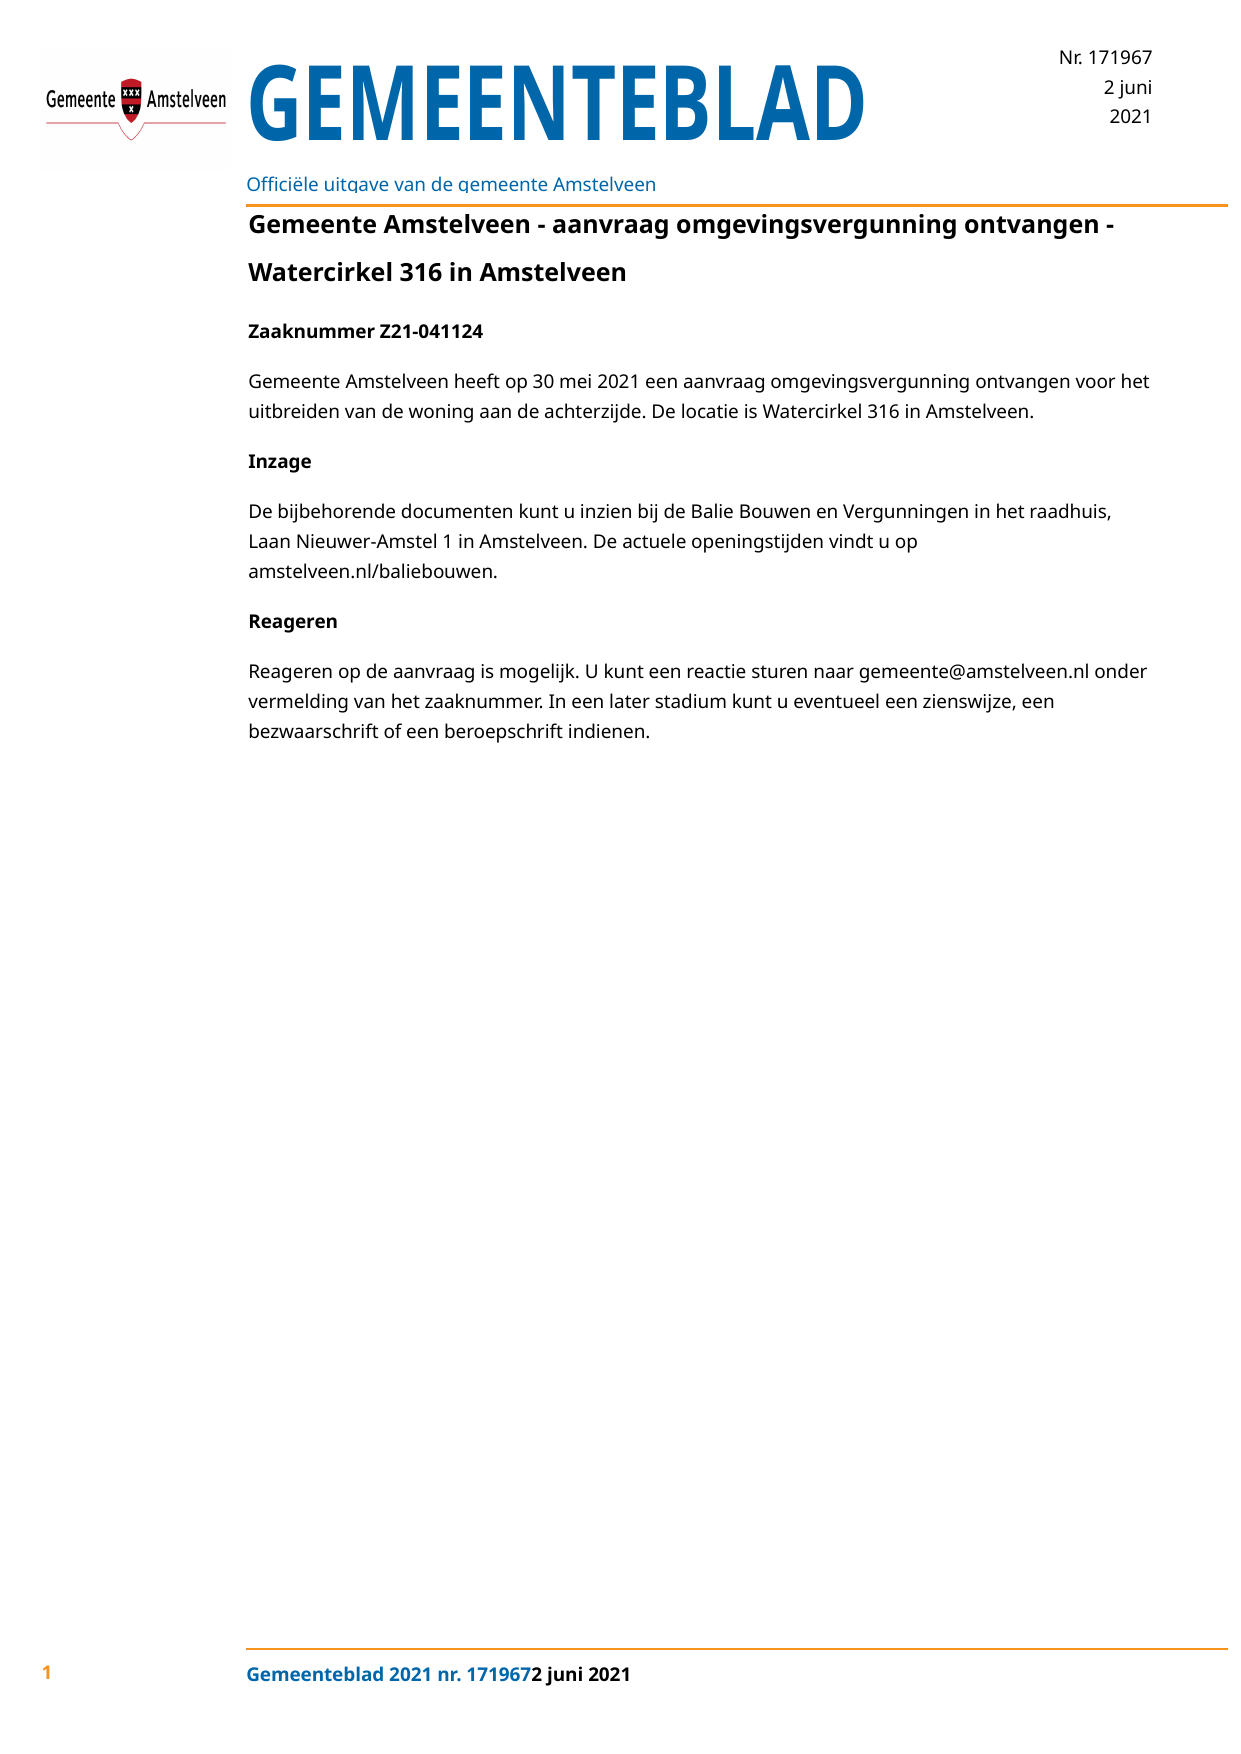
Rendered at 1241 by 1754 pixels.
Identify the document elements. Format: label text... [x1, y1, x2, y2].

text Gemeente Amstelveen - aanvraag omgevingsvergunning ontvangen - Watercirkel 316 in Amstelveen [248, 207, 1152, 288]
text Gemeente Amstelveen heeft op 30 mei 2021 een aanvraag omgevingsvergunning ontvangen voor het uitbreiden van de woning aan de achterzijde. De locatie is Watercirkel 316 in Amstelveen. [248, 368, 1152, 424]
text Reageren [248, 608, 1152, 634]
text De bijbehorende documenten kunt u inzien bij de Balie Bouwen en Vergunningen in het raadhuis, Laan Nieuwer-Amstel 1 in Amstelveen. De actuele openingstijden vindt u op amstelveen.nl/baliebouwen. [248, 499, 1152, 584]
picture [41, 47, 231, 172]
text Zaaknummer Z21-041124 [248, 318, 1152, 344]
text Inzage [248, 448, 1152, 474]
text Reageren op de aanvraag is mogelijk. U kunt een reactie sturen naar gemeente@amstelveen.nl onder vermelding van het zaaknummer. In een later stadium kunt u eventueel een zienswijze, een bezwaarschrift of een beroepschrift indienen. [248, 659, 1152, 744]
